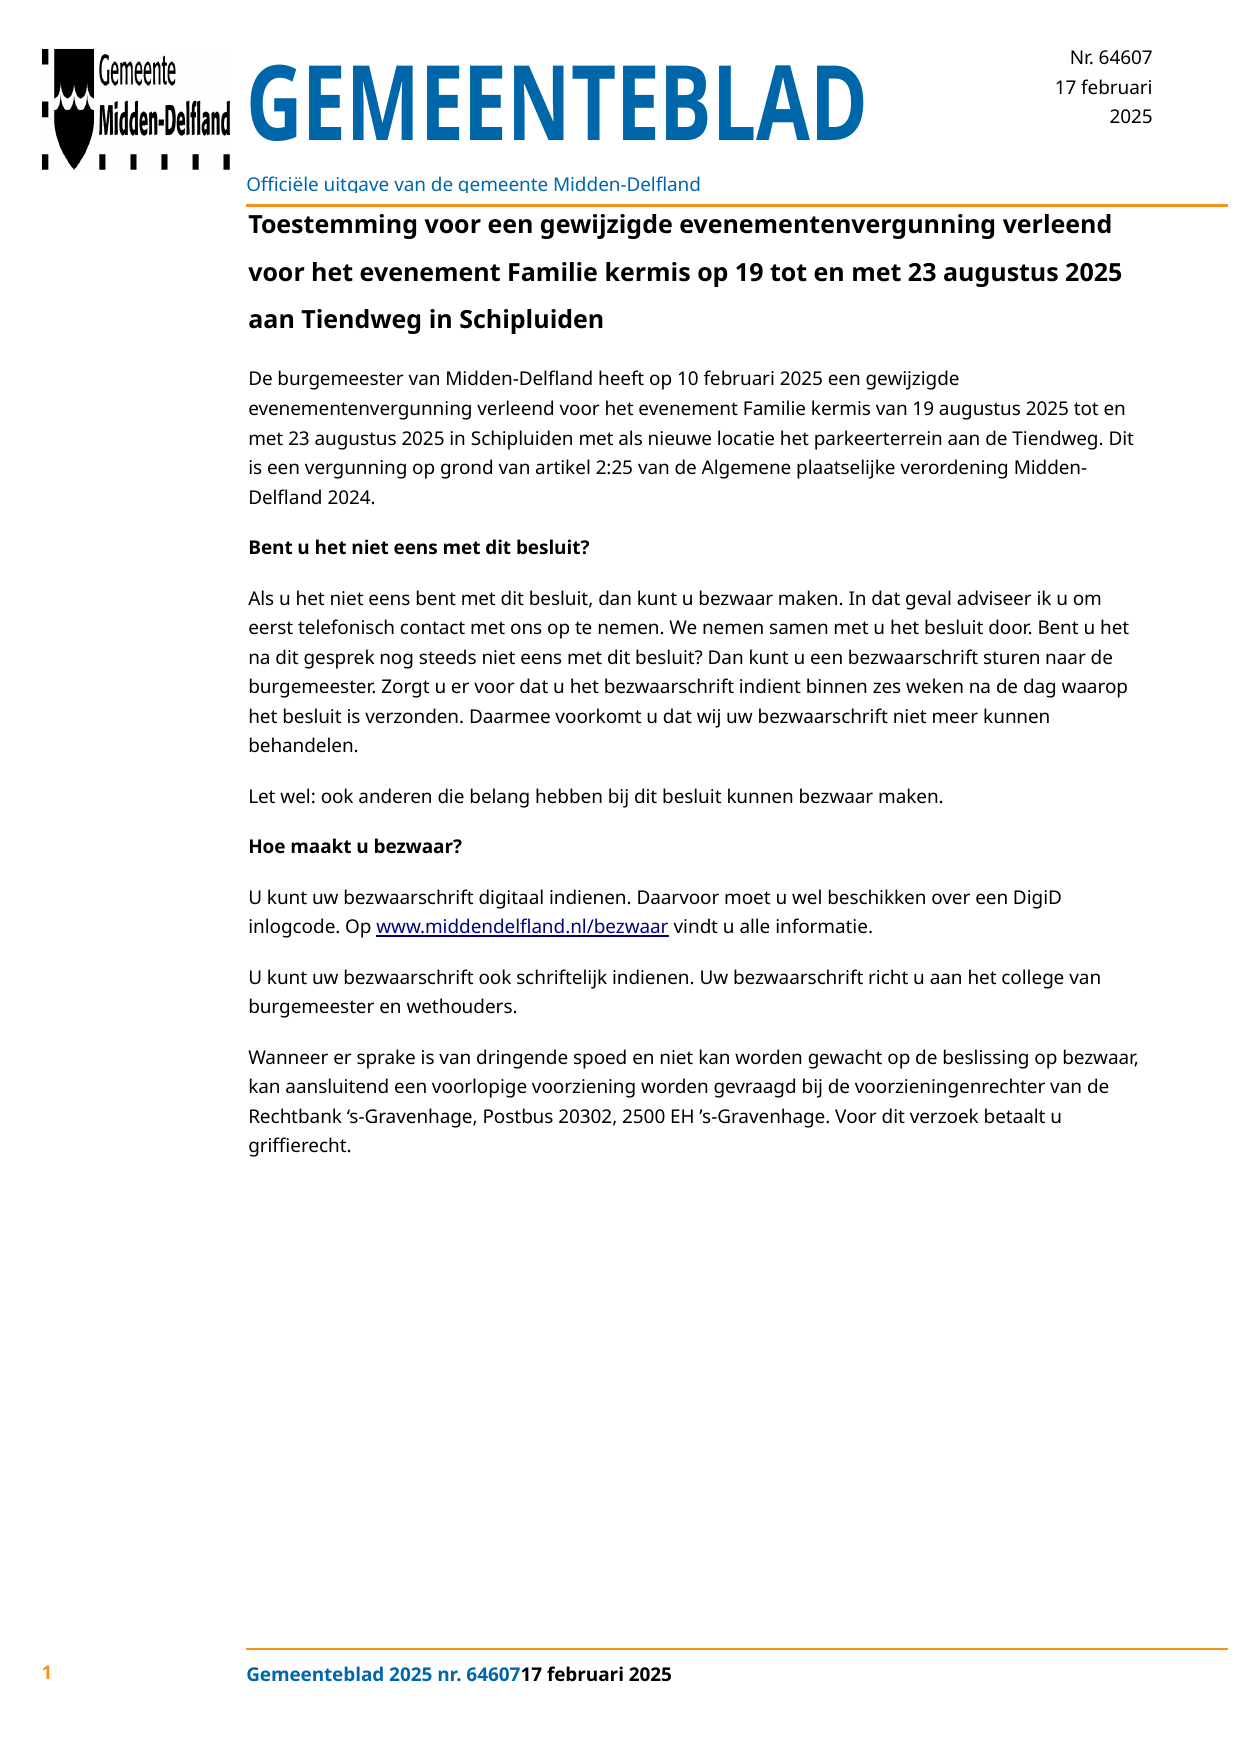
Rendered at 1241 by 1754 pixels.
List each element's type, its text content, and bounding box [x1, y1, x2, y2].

text U kunt uw bezwaarschrift digitaal indienen. Daarvoor moet u wel beschikken over een DigiD inlogcode. Op www.middendelfland.nl/bezwaar vindt u alle informatie. [248, 884, 1152, 939]
text Let wel: ook anderen die belang hebben bij dit besluit kunnen bezwaar maken. [248, 783, 1152, 809]
text De burgemeester van Midden-Delfland heeft op 10 februari 2025 een gewijzigde evenementenvergunning verleend voor het evenement Familie kermis van 19 augustus 2025 tot en met 23 augustus 2025 in Schipluiden met als nieuwe locatie het parkeerterrein aan de Tiendweg. Dit is een vergunning op grond van artikel 2:25 van de Algemene plaatselijke verordening Midden-Delfland 2024. [248, 366, 1152, 509]
text Toestemming voor een gewijzigde evenementenvergunning verleend voor het evenement Familie kermis op 19 tot en met 23 augustus 2025 aan Tiendweg in Schipluiden [248, 207, 1152, 336]
text Wanneer er sprake is van dringende spoed en niet kan worden gewacht op de beslissing op bezwaar, kan aansluitend een voorlopige voorziening worden gevraagd bij de voorzieningenrechter van de Rechtbank ‘s-Gravenhage, Postbus 20302, 2500 EH ’s-Gravenhage. Voor dit verzoek betaalt u griffierecht. [248, 1044, 1152, 1158]
text Bent u het niet eens met dit besluit? [248, 534, 1152, 560]
text Als u het niet eens bent met dit besluit, dan kunt u bezwaar maken. In dat geval adviseer ik u om eerst telefonisch contact met ons op te nemen. We nemen samen met u het besluit door. Bent u het na dit gesprek nog steeds niet eens met dit besluit? Dan kunt u een bezwaarschrift sturen naar de burgemeester. Zorgt u er voor dat u het bezwaarschrift indient binnen zes weken na de dag waarop het besluit is verzonden. Daarmee voorkomt u dat wij uw bezwaarschrift niet meer kunnen behandelen. [248, 585, 1152, 758]
text Hoe maakt u bezwaar? [248, 833, 1152, 859]
text U kunt uw bezwaarschrift ook schriftelijk indienen. Uw bezwaarschrift richt u aan het college van burgemeester en wethouders. [248, 964, 1152, 1019]
picture [41, 47, 231, 172]
